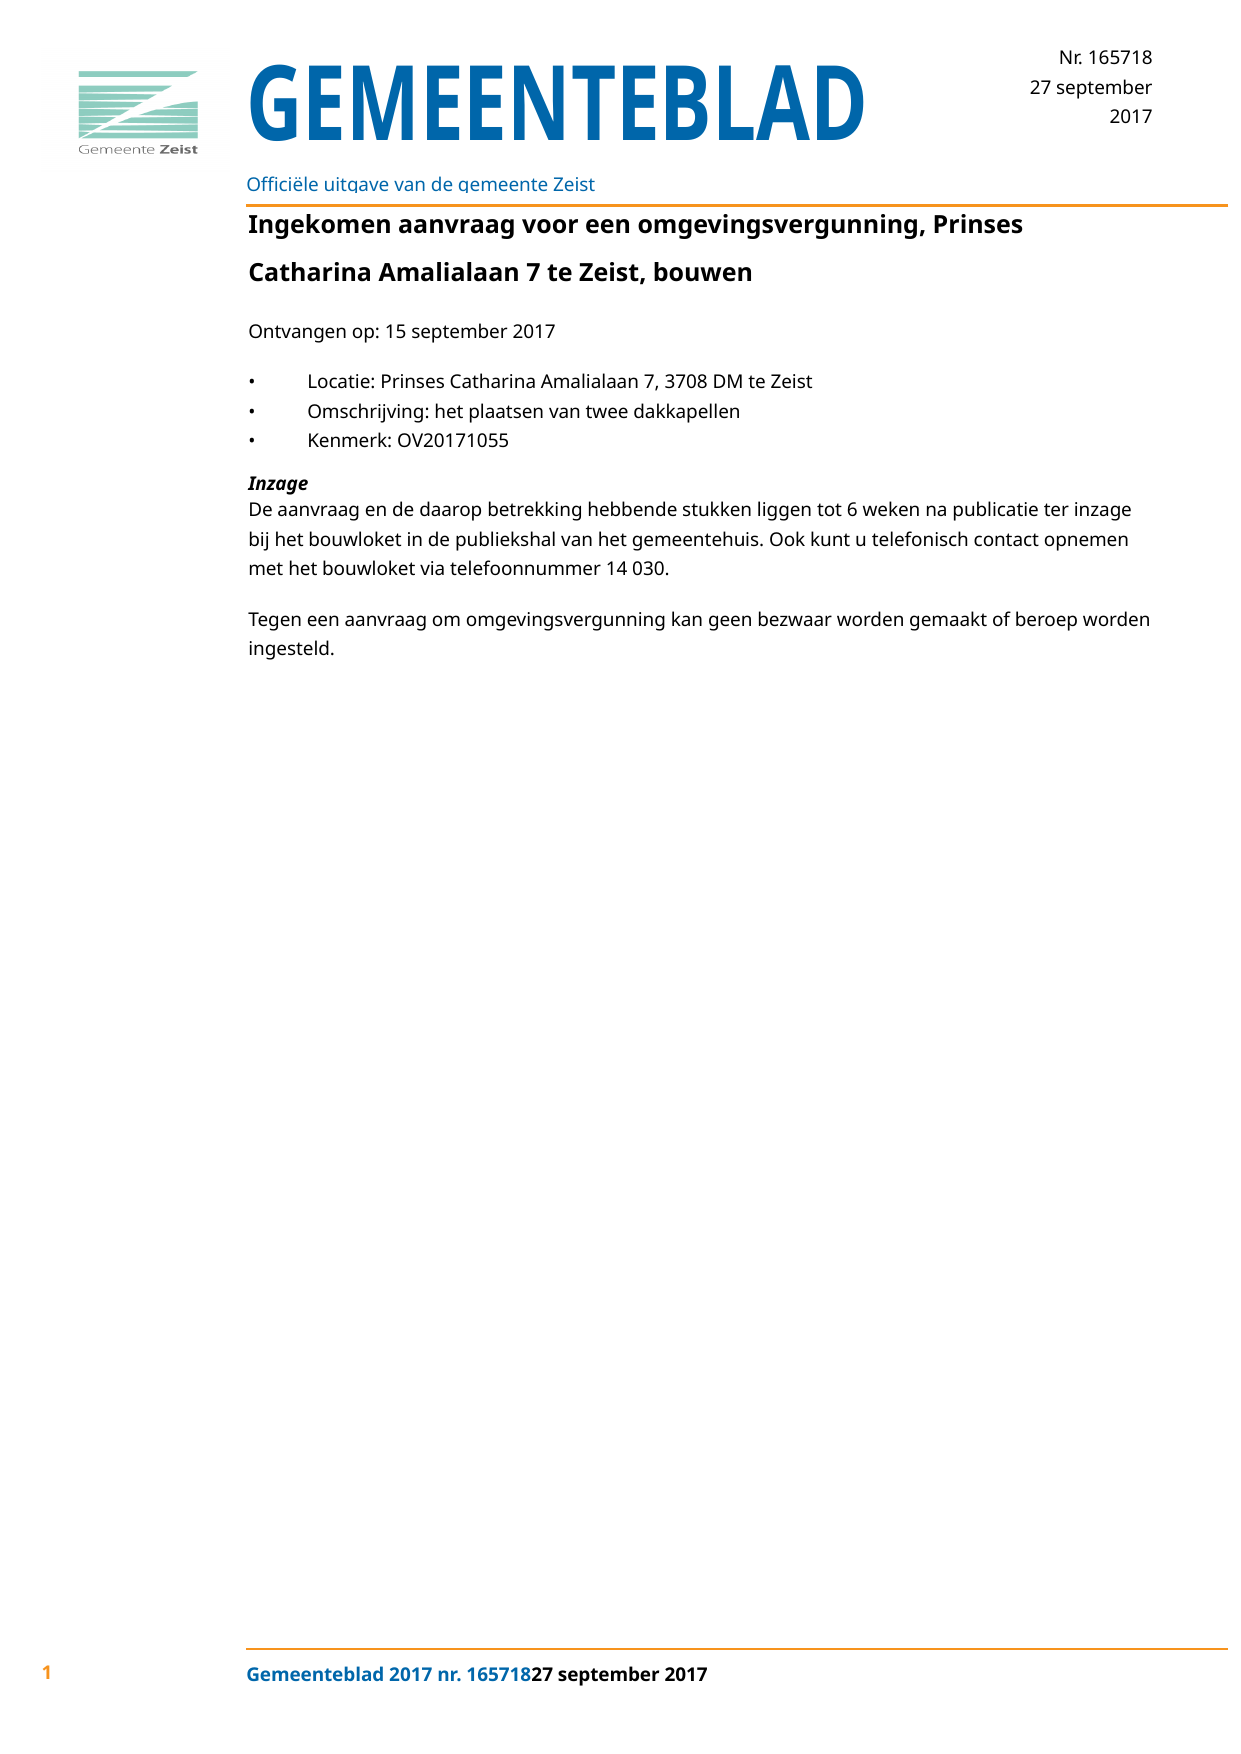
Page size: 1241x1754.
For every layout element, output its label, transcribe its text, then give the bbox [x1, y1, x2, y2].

text Ontvangen op: 15 september 2017 [248, 318, 1152, 344]
list Locatie: Prinses Catharina Amalialaan 7, 3708 DM te Zeist [248, 368, 1152, 394]
picture [41, 47, 231, 172]
text De aanvraag en de daarop betrekking hebbende stukken liggen tot 6 weken na publicatie ter inzage bij het bouwloket in de publiekshal van het gemeentehuis. Ook kunt u telefonisch contact opnemen met het bouwloket via telefoonnummer 14 030. [248, 496, 1152, 581]
text Tegen een aanvraag om omgevingsvergunning kan geen bezwaar worden gemaakt of beroep worden ingesteld. [248, 606, 1152, 661]
list Kenmerk: OV20171055 [248, 427, 1152, 453]
text Inzage [248, 471, 1152, 496]
list Omschrijving: het plaatsen van twee dakkapellen [248, 398, 1152, 424]
text Ingekomen aanvraag voor een omgevingsvergunning, Prinses Catharina Amalialaan 7 te Zeist, bouwen [248, 207, 1152, 288]
